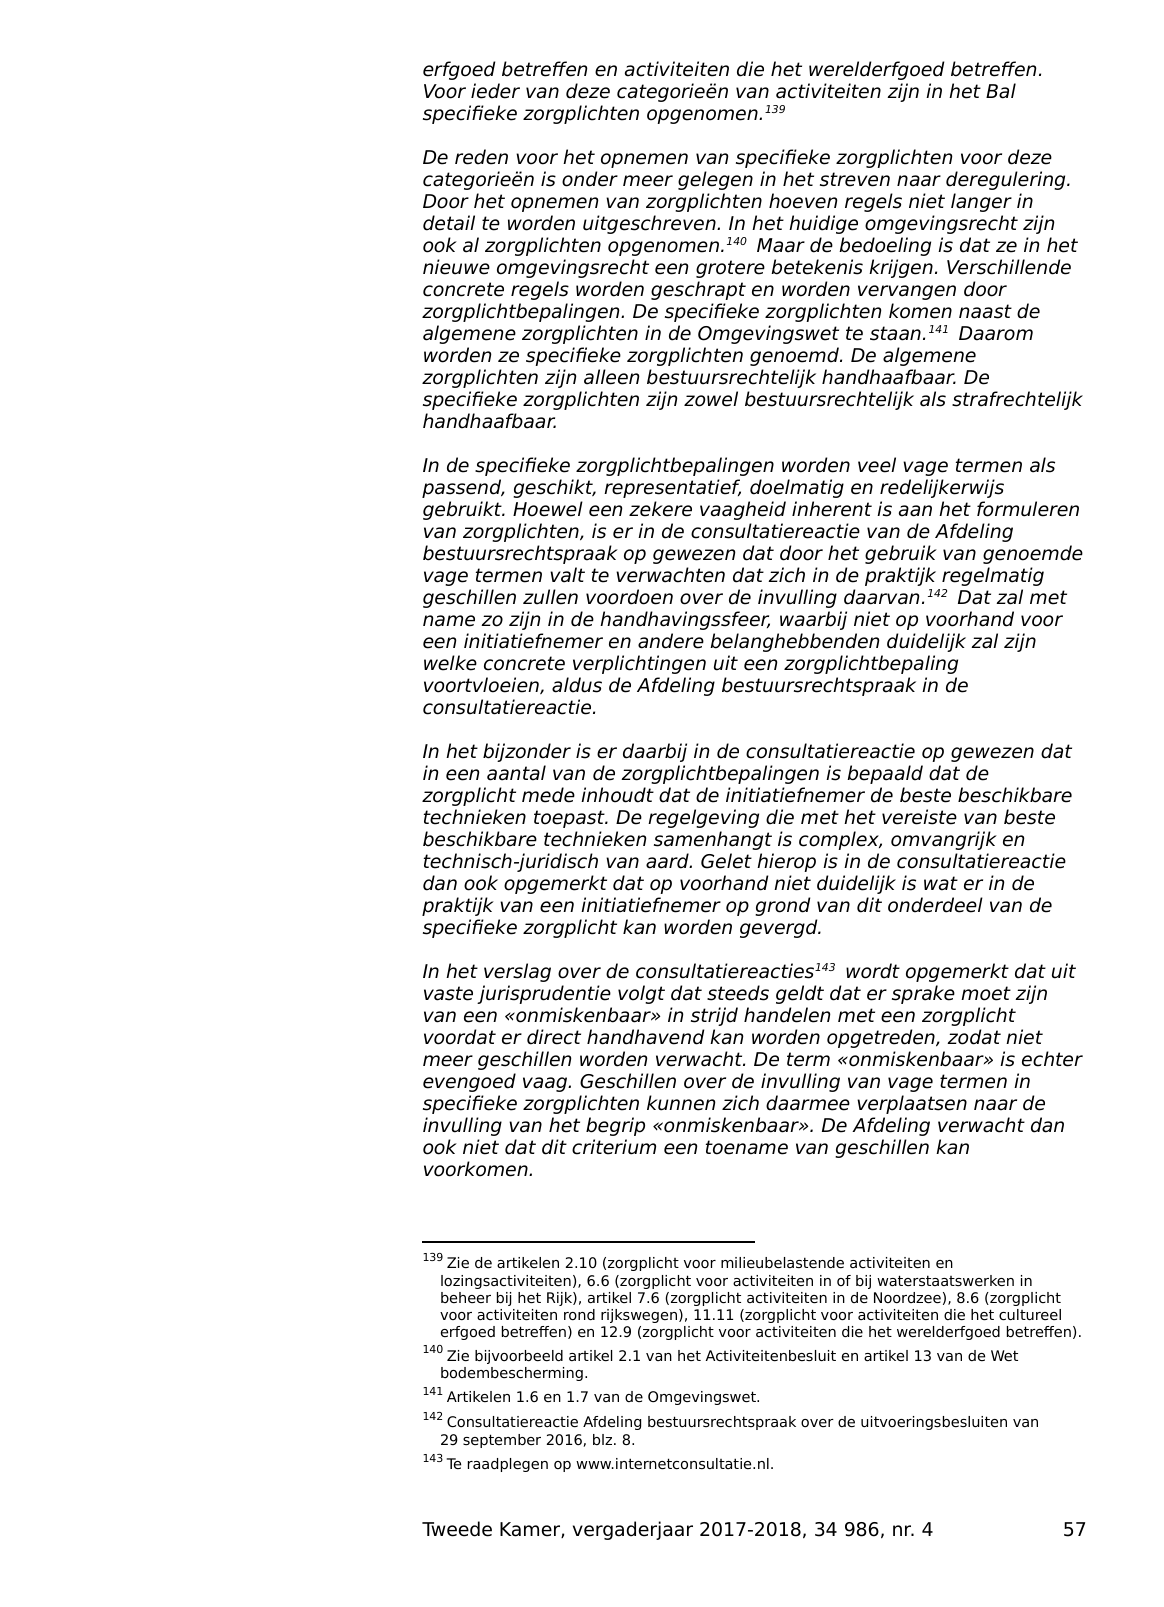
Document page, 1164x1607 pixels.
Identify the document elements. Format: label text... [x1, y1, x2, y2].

text Artikelen 1.6 en 1.7 van de Omgevingswet. [422, 1385, 1087, 1407]
text Te raadplegen op www.internetconsultatie.nl. [422, 1452, 1087, 1474]
text Zie bijvoorbeeld artikel 2.1 van het Activiteitenbesluit en artikel 13 van de Wet bodembescherming. [422, 1343, 1087, 1382]
text Zie de artikelen 2.10 (zorgplicht voor milieubelastende activiteiten en lozingsactiviteiten), 6.6 (zorgplicht voor activiteiten in of bij waterstaatswerken in beheer bij het Rijk), artikel 7.6 (zorgplicht activiteiten in de Noordzee), 8.6 (zorgplicht voor activiteiten rond rijkswegen), 11.11 (zorgplicht voor activiteiten die het cultureel erfgoed betreffen) en 12.9 (zorgplicht voor activiteiten die het werelderfgoed betreffen). [422, 1251, 1087, 1341]
text In het verslag over de consultatiereacties wordt opgemerkt dat uit vaste jurisprudentie volgt dat steeds geldt dat er sprake moet zijn van een «onmiskenbaar» in strijd handelen met een zorgplicht voordat er direct handhavend kan worden opgetreden, zodat niet meer geschillen worden verwacht. De term «onmiskenbaar» is echter evengoed vaag. Geschillen over de invulling van vage termen in specifieke zorgplichten kunnen zich daarmee verplaatsen naar de invulling van het begrip «onmiskenbaar». De Afdeling verwacht dan ook niet dat dit criterium een toename van geschillen kan voorkomen. [422, 961, 1087, 1181]
text In de specifieke zorgplichtbepalingen worden veel vage termen als passend, geschikt, representatief, doelmatig en redelijkerwijs gebruikt. Hoewel een zekere vaagheid inherent is aan het formuleren van zorgplichten, is er in de consultatiereactie van de Afdeling bestuursrechtspraak op gewezen dat door het gebruik van genoemde vage termen valt te verwachten dat zich in de praktijk regelmatig geschillen zullen voordoen over de invulling daarvan. Dat zal met name zo zijn in de handhavingssfeer, waarbij niet op voorhand voor een initiatiefnemer en andere belanghebbenden duidelijk zal zijn welke concrete verplichtingen uit een zorgplichtbepaling voortvloeien, aldus de Afdeling bestuursrechtspraak in de consultatiereactie. [422, 455, 1087, 719]
text erfgoed betreffen en activiteiten die het werelderfgoed betreffen. Voor ieder van deze categorieën van activiteiten zijn in het Bal specifieke zorgplichten opgenomen. [422, 59, 1087, 125]
text De reden voor het opnemen van specifieke zorgplichten voor deze categorieën is onder meer gelegen in het streven naar deregulering. Door het opnemen van zorgplichten hoeven regels niet langer in detail te worden uitgeschreven. In het huidige omgevingsrecht zijn ook al zorgplichten opgenomen. Maar de bedoeling is dat ze in het nieuwe omgevingsrecht een grotere betekenis krijgen. Verschillende concrete regels worden geschrapt en worden vervangen door zorgplichtbepalingen. De specifieke zorgplichten komen naast de algemene zorgplichten in de Omgevingswet te staan. Daarom worden ze specifieke zorgplichten genoemd. De algemene zorgplichten zijn alleen bestuursrechtelijk handhaafbaar. De specifieke zorgplichten zijn zowel bestuursrechtelijk als strafrechtelijk handhaafbaar. [422, 147, 1087, 433]
text Consultatiereactie Afdeling bestuursrechtspraak over de uitvoeringsbesluiten van 29 september 2016, blz. 8. [422, 1410, 1087, 1449]
text In het bijzonder is er daarbij in de consultatiereactie op gewezen dat in een aantal van de zorgplichtbepalingen is bepaald dat de zorgplicht mede inhoudt dat de initiatiefnemer de beste beschikbare technieken toepast. De regelgeving die met het vereiste van beste beschikbare technieken samenhangt is complex, omvangrijk en technisch-juridisch van aard. Gelet hierop is in de consultatiereactie dan ook opgemerkt dat op voorhand niet duidelijk is wat er in de praktijk van een initiatiefnemer op grond van dit onderdeel van de specifieke zorgplicht kan worden gevergd. [422, 741, 1087, 939]
